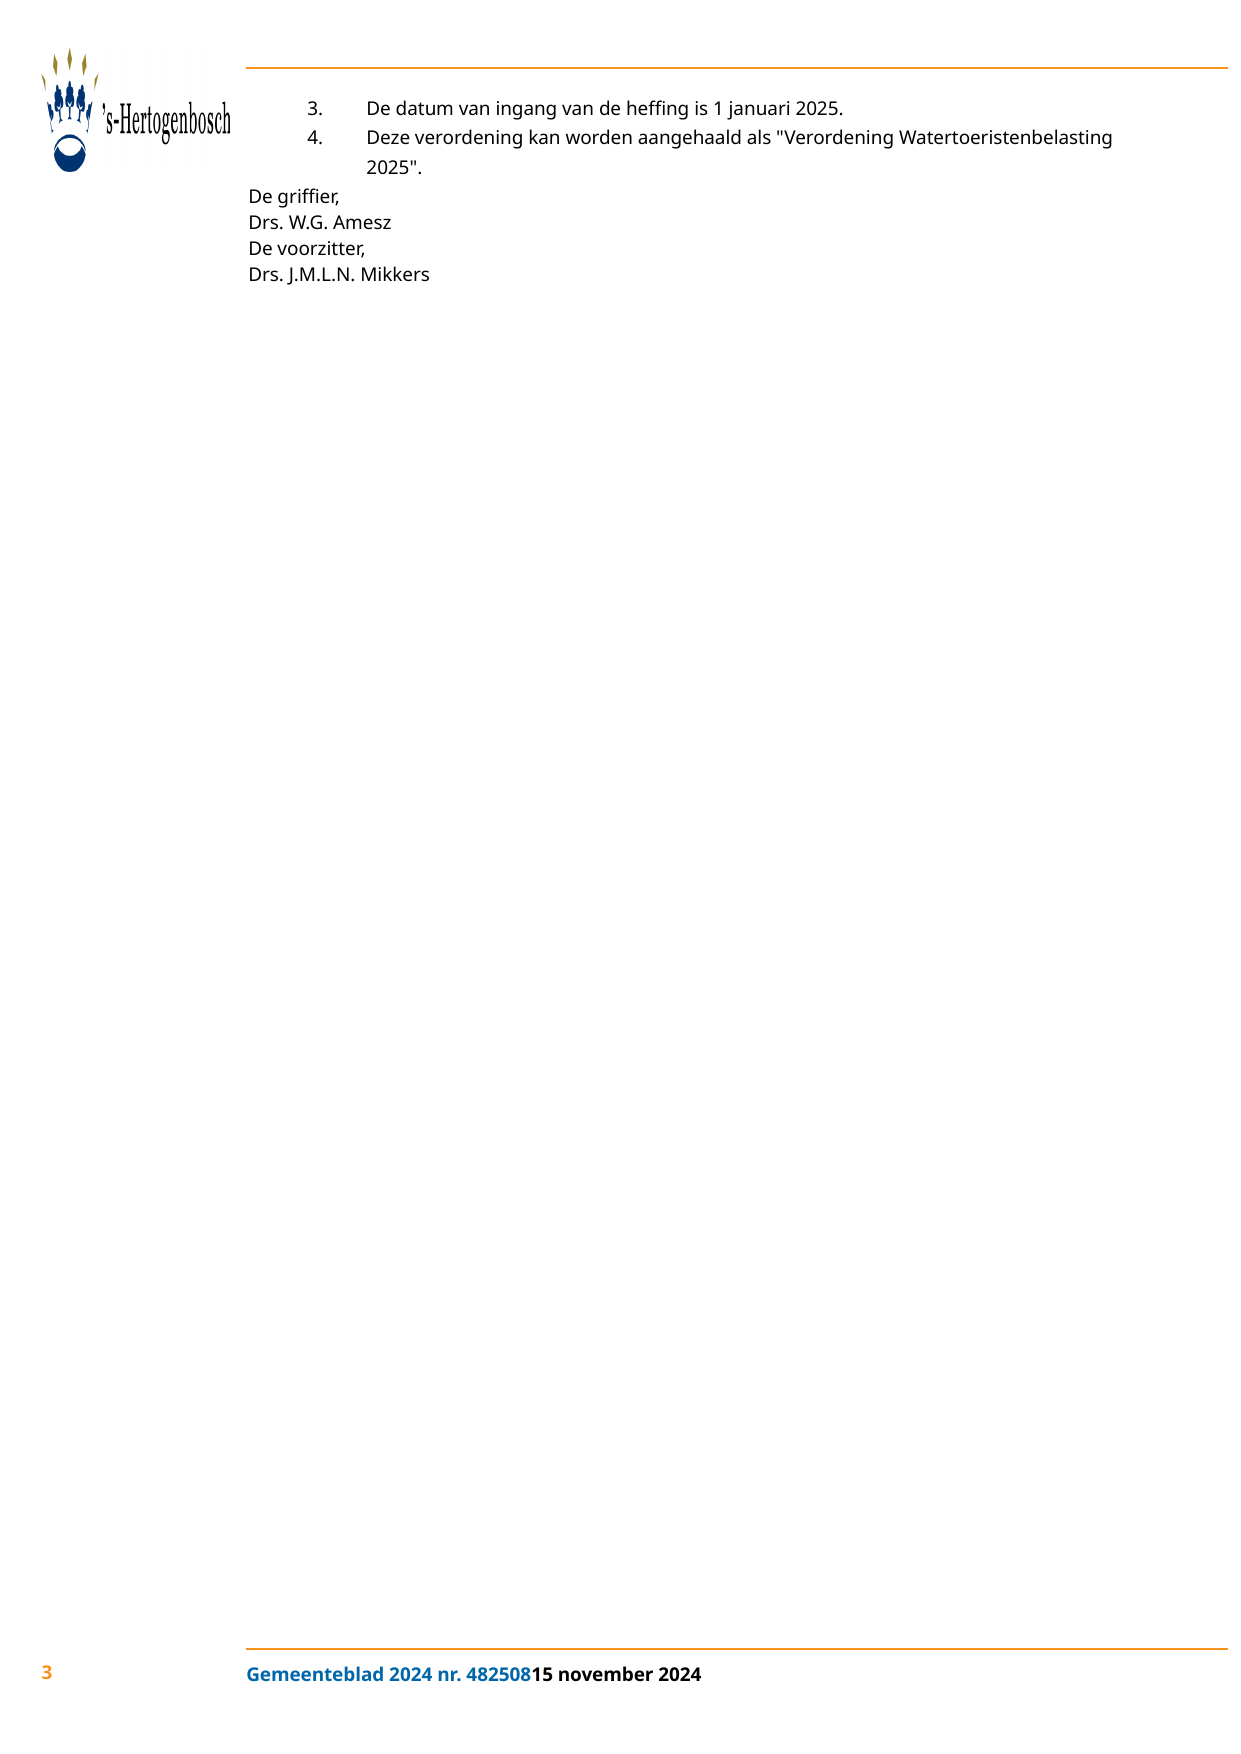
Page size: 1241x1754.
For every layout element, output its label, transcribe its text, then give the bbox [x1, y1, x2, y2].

text De griffier, [248, 183, 1152, 209]
picture [41, 47, 231, 172]
list De datum van ingang van de heffing is 1 januari 2025. [307, 95, 1152, 121]
text De voorzitter, [248, 235, 1152, 261]
list Deze verordening kan worden aangehaald als "Verordening Watertoeristenbelasting 2025". [307, 124, 1152, 180]
text Drs. J.M.L.N. Mikkers [248, 261, 1152, 286]
text Drs. W.G. Amesz [248, 209, 1152, 235]
